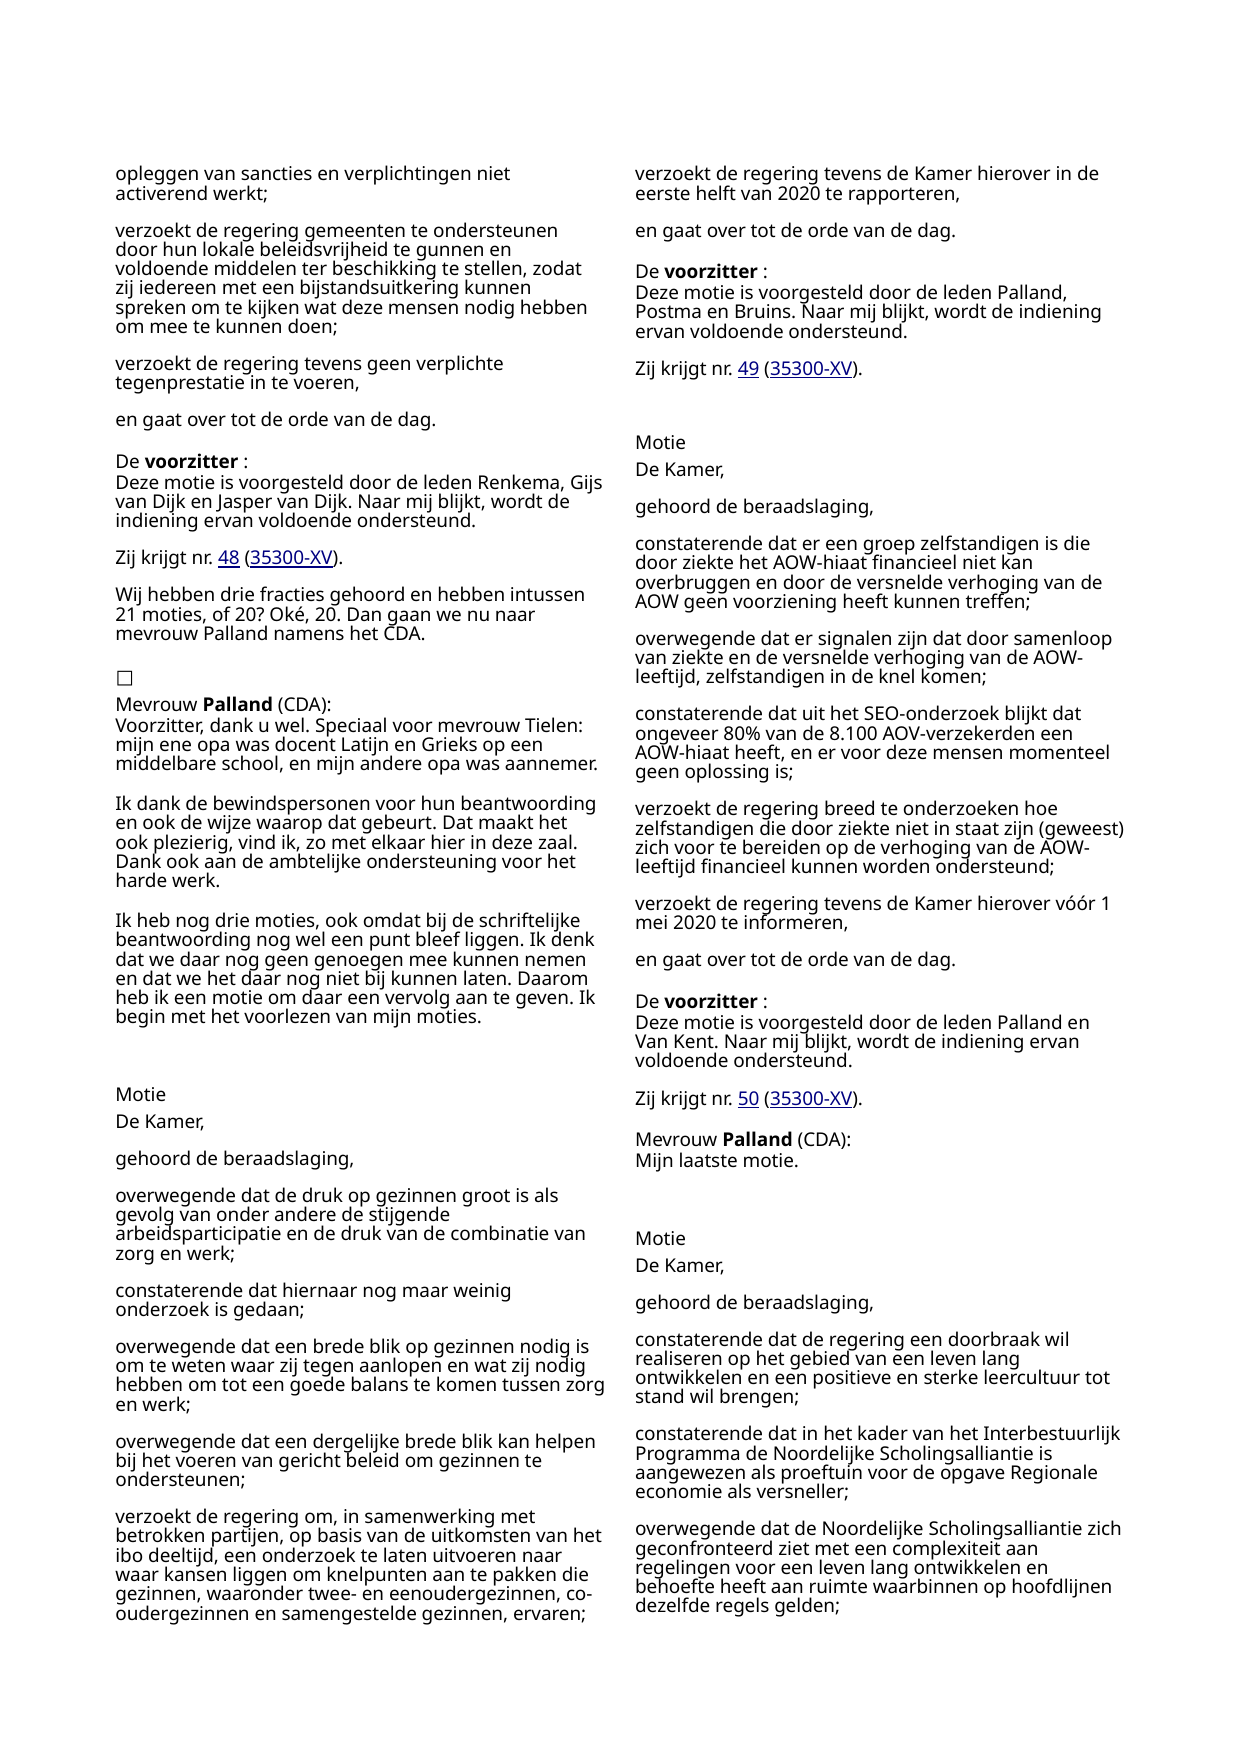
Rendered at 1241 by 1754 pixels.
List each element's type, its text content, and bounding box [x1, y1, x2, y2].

text De voorzitter : [635, 258, 1125, 284]
text ⬜ [115, 665, 605, 691]
text constaterende dat hiernaar nog maar weinig onderzoek is gedaan; [115, 1282, 605, 1320]
text gehoord de beraadslaging, [115, 1150, 605, 1169]
text De voorzitter : [115, 448, 605, 474]
text overwegende dat de druk op gezinnen groot is als gevolg van onder andere de stijgende arbeidsparticipatie en de druk van de combinatie van zorg en werk; [115, 1187, 605, 1264]
text overwegende dat de Noordelijke Scholingsalliantie zich geconfronteerd ziet met een complexiteit aan regelingen voor een leven lang ontwikkelen en behoefte heeft aan ruimte waarbinnen op hoofdlijnen dezelfde regels gelden; [635, 1520, 1125, 1617]
text De voorzitter : [635, 988, 1125, 1014]
text Voorzitter, dank u wel. Speciaal voor mevrouw Tielen: mijn ene opa was docent Latijn en Grieks op een middelbare school, en mijn andere opa was aannemer. [115, 717, 605, 774]
text overwegende dat een dergelijke brede blik kan helpen bij het voeren van gericht beleid om gezinnen te ondersteunen; [115, 1433, 605, 1491]
text Ik dank de bewindspersonen voor hun beantwoording en ook de wijze waarop dat gebeurt. Dat maakt het ook plezierig, vind ik, zo met elkaar hier in deze zaal. Dank ook aan de ambtelijke ondersteuning voor het harde werk. [115, 795, 605, 891]
text De Kamer, [115, 1113, 605, 1132]
text Deze motie is voorgesteld door de leden Palland, Postma en Bruins. Naar mij blijkt, wordt de indiening ervan voldoende ondersteund. [635, 284, 1125, 342]
text overwegende dat een brede blik op gezinnen nodig is om te weten waar zij tegen aanlopen en wat zij nodig hebben om tot een goede balans te komen tussen zorg en werk; [115, 1338, 605, 1415]
text gehoord de beraadslaging, [635, 1294, 1125, 1313]
text Motie [635, 429, 1125, 455]
text Ik heb nog drie moties, ook omdat bij de schriftelijke beantwoording nog wel een punt bleef liggen. Ik denk dat we daar nog geen genoegen mee kunnen nemen en dat we het daar nog niet bij kunnen laten. Daarom heb ik een motie om daar een vervolg aan te geven. Ik begin met het voorlezen van mijn moties. [115, 912, 605, 1028]
text Mevrouw Palland (CDA): [635, 1127, 1125, 1152]
text en gaat over tot de orde van de dag. [115, 411, 605, 430]
text Deze motie is voorgesteld door de leden Renkema, Gijs van Dijk en Jasper van Dijk. Naar mij blijkt, wordt de indiening ervan voldoende ondersteund. [115, 474, 605, 532]
text Zij krijgt nr. 48 (35300-XV). [115, 549, 605, 569]
text constaterende dat de regering een doorbraak wil realiseren op het gebied van een leven lang ontwikkelen en een positieve en sterke leercultuur tot stand wil brengen; [635, 1331, 1125, 1408]
text opleggen van sancties en verplichtingen niet activerend werkt; [115, 165, 605, 204]
text en gaat over tot de orde van de dag. [635, 222, 1125, 241]
text Deze motie is voorgesteld door de leden Palland en Van Kent. Naar mij blijkt, wordt de indiening ervan voldoende ondersteund. [635, 1014, 1125, 1072]
text constaterende dat in het kader van het Interbestuurlijk Programma de Noordelijke Scholingsalliantie is aangewezen als proeftuin voor de opgave Regionale economie als versneller; [635, 1425, 1125, 1502]
text constaterende dat er een groep zelfstandigen is die door ziekte het AOW-hiaat financieel niet kan overbruggen en door de versnelde verhoging van de AOW geen voorziening heeft kunnen treffen; [635, 535, 1125, 612]
text Motie [115, 1081, 605, 1107]
text overwegende dat er signalen zijn dat door samenloop van ziekte en de versnelde verhoging van de AOW-leeftijd, zelfstandigen in de knel komen; [635, 630, 1125, 688]
text Motie [635, 1225, 1125, 1251]
text Mijn laatste motie. [635, 1152, 1125, 1172]
text Mevrouw Palland (CDA): [115, 691, 605, 717]
text verzoekt de regering gemeenten te ondersteunen door hun lokale beleidsvrijheid te gunnen en voldoende middelen ter beschikking te stellen, zodat zij iedereen met een bijstandsuitkering kunnen spreken om te kijken wat deze mensen nodig hebben om mee te kunnen doen; [115, 222, 605, 337]
text verzoekt de regering tevens de Kamer hierover vóór 1 mei 2020 te informeren, [635, 895, 1125, 933]
text verzoekt de regering breed te onderzoeken hoe zelfstandigen die door ziekte niet in staat zijn (geweest) zich voor te bereiden op de verhoging van de AOW-leeftijd financieel kunnen worden ondersteund; [635, 800, 1125, 877]
text Zij krijgt nr. 50 (35300-XV). [635, 1089, 1125, 1109]
text gehoord de beraadslaging, [635, 498, 1125, 517]
text constaterende dat uit het SEO-onderzoek blijkt dat ongeveer 80% van de 8.100 AOV-verzekerden een AOW-hiaat heeft, en er voor deze mensen momenteel geen oplossing is; [635, 705, 1125, 782]
text Zij krijgt nr. 49 (35300-XV). [635, 360, 1125, 379]
text verzoekt de regering om, in samenwerking met betrokken partijen, op basis van de uitkomsten van het ibo deeltijd, een onderzoek te laten uitvoeren naar waar kansen liggen om knelpunten aan te pakken die gezinnen, waaronder twee- en eenoudergezinnen, co-oudergezinnen en samengestelde gezinnen, ervaren; [115, 1508, 605, 1624]
text verzoekt de regering tevens geen verplichte tegenprestatie in te voeren, [115, 355, 605, 393]
text verzoekt de regering tevens de Kamer hierover in de eerste helft van 2020 te rapporteren, [635, 165, 1125, 204]
text en gaat over tot de orde van de dag. [635, 951, 1125, 971]
text Wij hebben drie fracties gehoord en hebben intussen 21 moties, of 20? Oké, 20. Dan gaan we nu naar mevrouw Palland namens het CDA. [115, 586, 605, 644]
text De Kamer, [635, 461, 1125, 480]
text De Kamer, [635, 1257, 1125, 1276]
